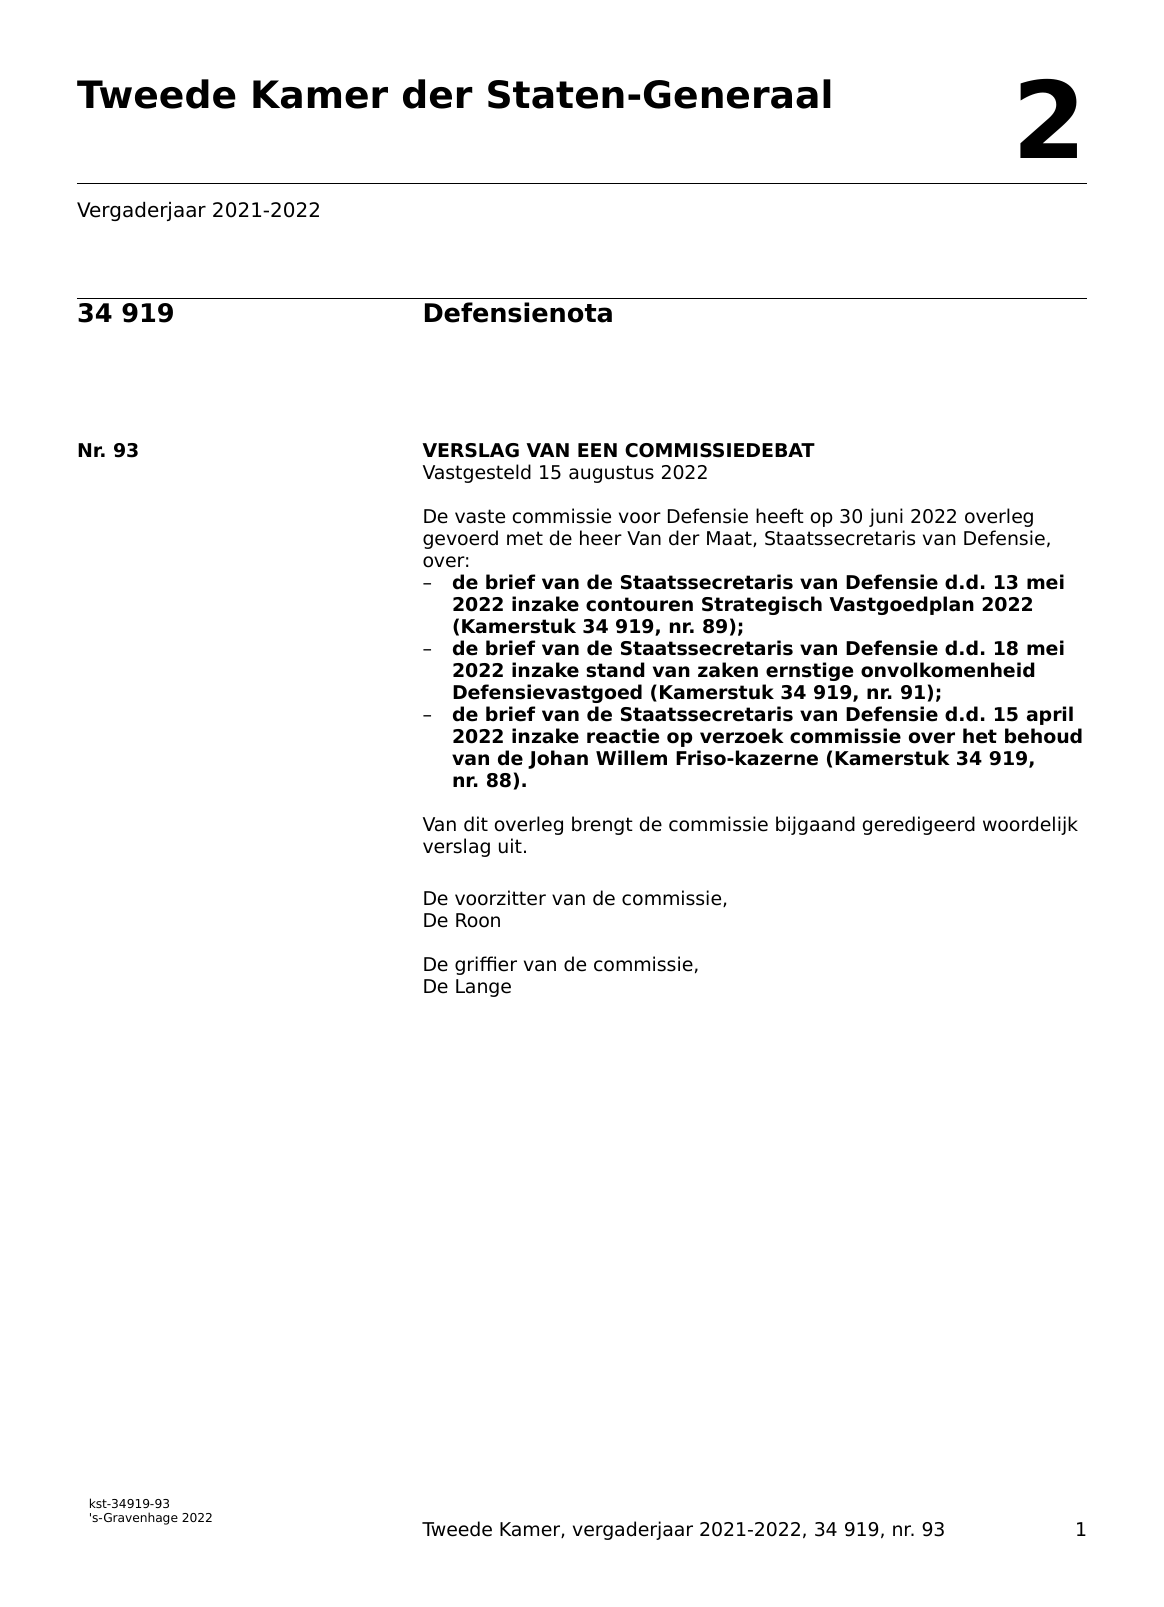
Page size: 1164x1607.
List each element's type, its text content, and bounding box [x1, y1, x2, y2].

text Vastgesteld 15 augustus 2022 [422, 462, 1087, 484]
text De voorzitter van de commissie, De Roon [422, 888, 1087, 932]
subtitle 34 919 Defensienota [77, 299, 1087, 329]
subtitle Nr. 93 VERSLAG VAN EEN COMMISSIEDEBAT [77, 440, 1087, 462]
text – de brief van de Staatssecretaris van Defensie d.d. 18 mei 2022 inzake stand van zaken ernstige onvolkomenheid Defensievastgoed (Kamerstuk 34 919, nr. 91); [422, 638, 1087, 704]
text Van dit overleg brengt de commissie bijgaand geredigeerd woordelijk verslag uit. [422, 814, 1087, 858]
text – de brief van de Staatssecretaris van Defensie d.d. 15 april 2022 inzake reactie op verzoek commissie over het behoud van de Johan Willem Friso-kazerne (Kamerstuk 34 919, nr. 88). [422, 704, 1087, 792]
table_header Tweede Kamer der Staten-Generaal [77, 59, 886, 183]
text kst-34919-93 [88, 1497, 323, 1511]
text De griffier van de commissie, De Lange [422, 954, 1087, 998]
table_header 2 [886, 59, 1087, 183]
text – de brief van de Staatssecretaris van Defensie d.d. 13 mei 2022 inzake contouren Strategisch Vastgoedplan 2022 (Kamerstuk 34 919, nr. 89); [422, 572, 1087, 638]
table_cell Vergaderjaar 2021-2022 [77, 184, 1087, 298]
text De vaste commissie voor Defensie heeft op 30 juni 2022 overleg gevoerd met de heer Van der Maat, Staatssecretaris van Defensie, over: [422, 506, 1087, 572]
text 's-Gravenhage 2022 [88, 1511, 323, 1525]
